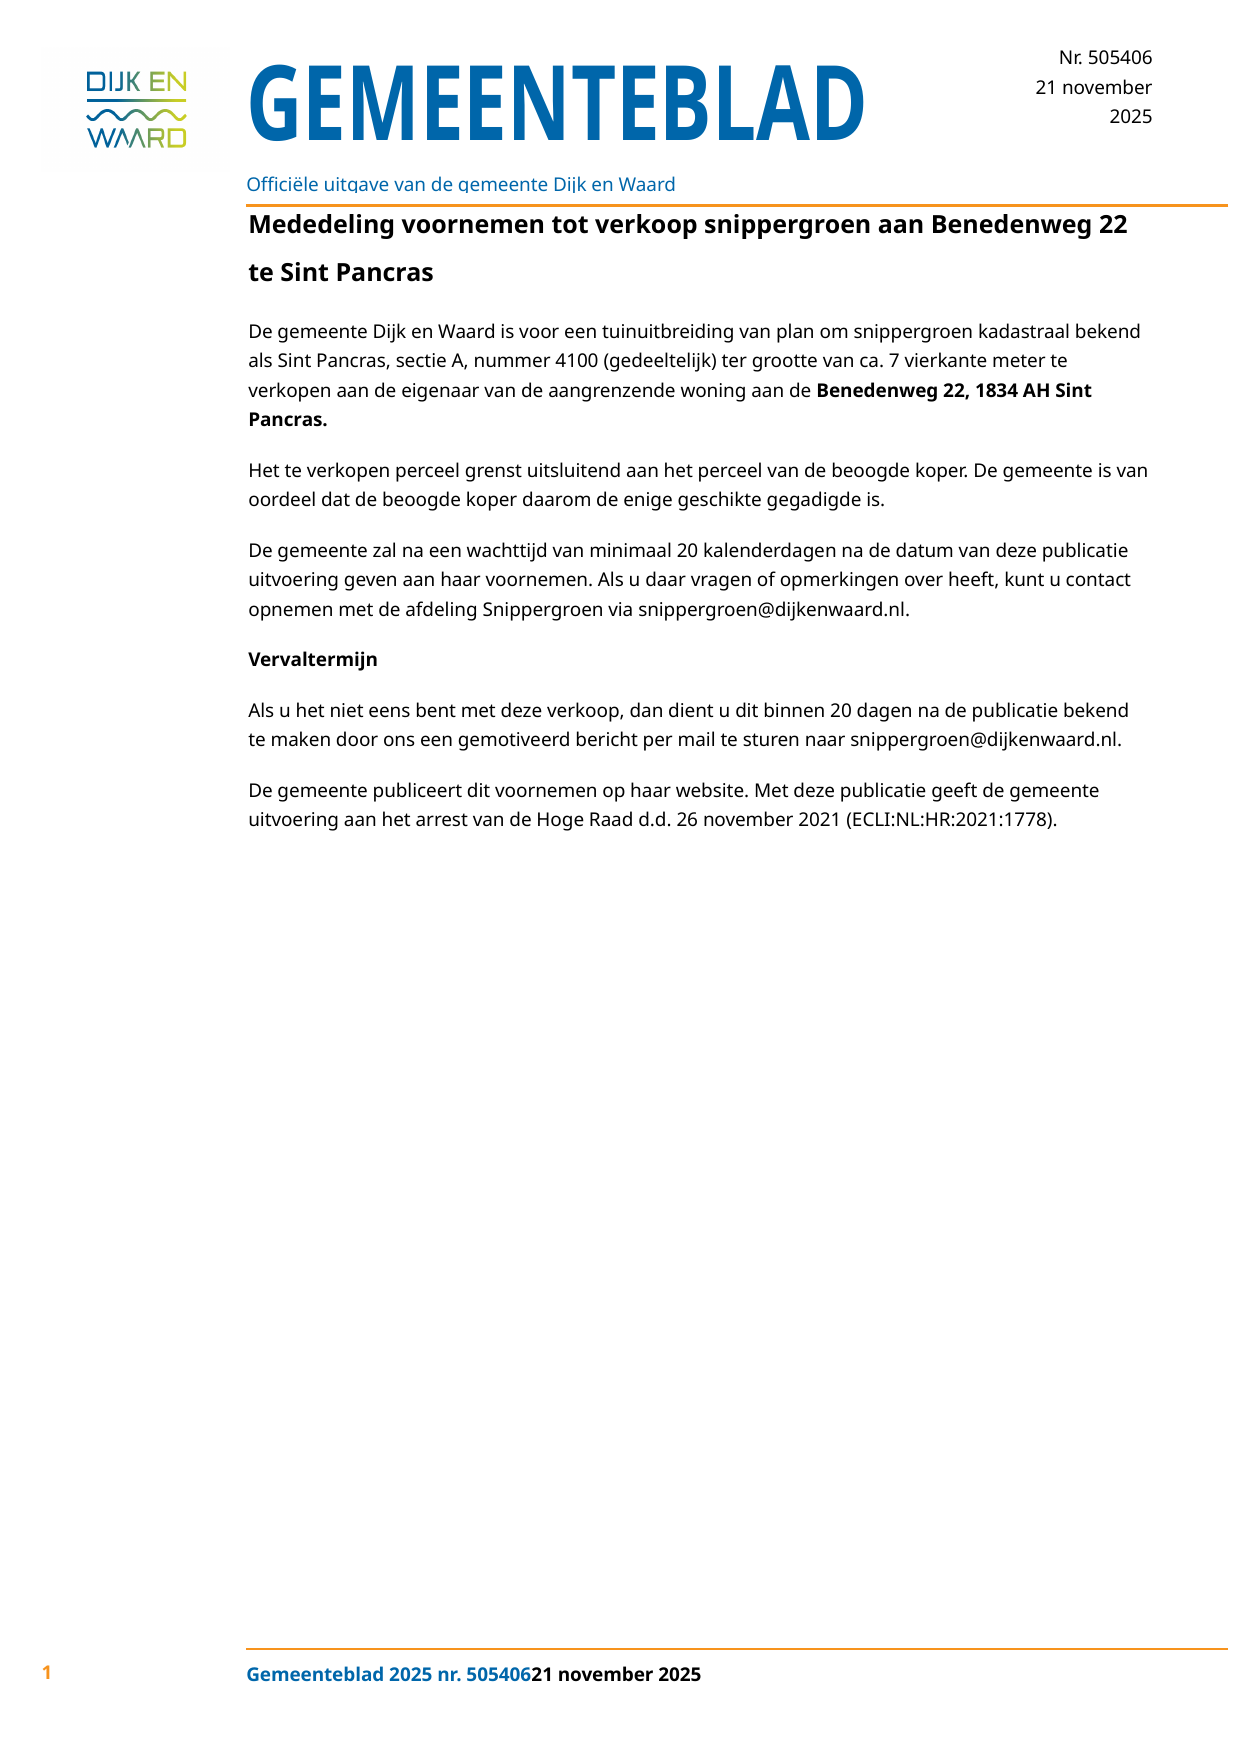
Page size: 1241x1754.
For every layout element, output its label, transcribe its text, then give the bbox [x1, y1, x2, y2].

text De gemeente Dijk en Waard is voor een tuinuitbreiding van plan om snippergroen kadastraal bekend als Sint Pancras, sectie A, nummer 4100 (gedeeltelijk) ter grootte van ca. 7 vierkante meter te verkopen aan de eigenaar van de aangrenzende woning aan de Benedenweg 22, 1834 AH Sint Pancras. [248, 318, 1152, 432]
text Vervaltermijn [248, 647, 1152, 672]
picture [41, 47, 231, 172]
text Het te verkopen perceel grenst uitsluitend aan het perceel van de beoogde koper. De gemeente is van oordeel dat de beoogde koper daarom de enige geschikte gegadigde is. [248, 457, 1152, 512]
text De gemeente publiceert dit voornemen op haar website. Met deze publicatie geeft de gemeente uitvoering aan het arrest van de Hoge Raad d.d. 26 november 2021 (ECLI:NL:HR:2021:1778). [248, 777, 1152, 832]
text Als u het niet eens bent met deze verkoop, dan dient u dit binnen 20 dagen na de publicatie bekend te maken door ons een gemotiveerd bericht per mail te sturen naar snippergroen@dijkenwaard.nl. [248, 697, 1152, 752]
text De gemeente zal na een wachttijd van minimaal 20 kalenderdagen na de datum van deze publicatie uitvoering geven aan haar voornemen. Als u daar vragen of opmerkingen over heeft, kunt u contact opnemen met de afdeling Snippergroen via snippergroen@dijkenwaard.nl. [248, 537, 1152, 622]
text Mededeling voornemen tot verkoop snippergroen aan Benedenweg 22 te Sint Pancras [248, 207, 1152, 288]
